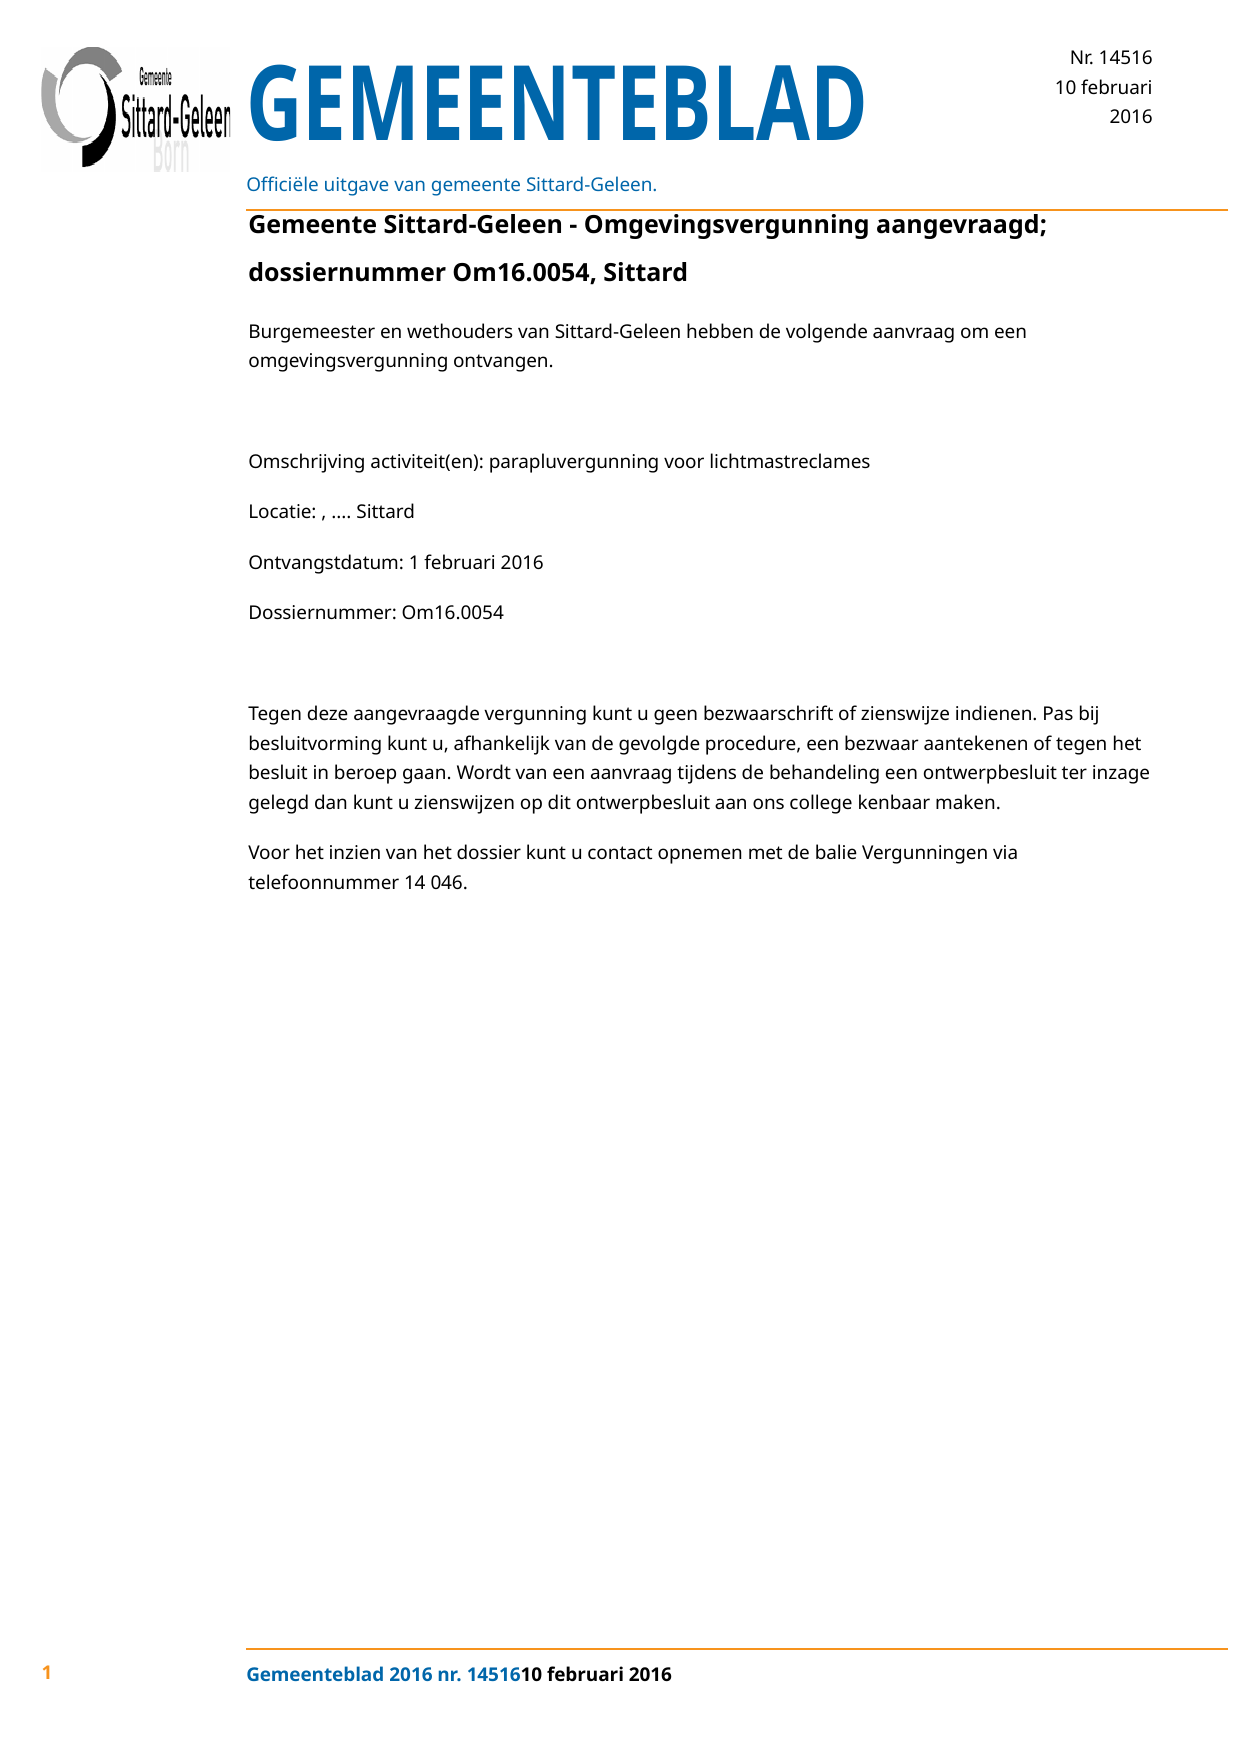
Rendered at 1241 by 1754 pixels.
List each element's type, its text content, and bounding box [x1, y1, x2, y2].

text Omschrijving activiteit(en): parapluvergunning voor lichtmastreclames [248, 448, 1152, 474]
text Locatie: , .... Sittard [248, 499, 1152, 524]
text Tegen deze aangevraagde vergunning kunt u geen bezwaarschrift of zienswijze indienen. Pas bij besluitvorming kunt u, afhankelijk van de gevolgde procedure, een bezwaar aantekenen of tegen het besluit in beroep gaan. Wordt van een aanvraag tijdens de behandeling een ontwerpbesluit ter inzage gelegd dan kunt u zienswijzen op dit ontwerpbesluit aan ons college kenbaar maken. [248, 700, 1152, 815]
text Burgemeester en wethouders van Sittard-Geleen hebben de volgende aanvraag om een omgevingsvergunning ontvangen. [248, 318, 1152, 373]
text Gemeente Sittard-Geleen - Omgevingsvergunning aangevraagd; dossiernummer Om16.0054, Sittard [248, 211, 1152, 288]
text Voor het inzien van het dossier kunt u contact opnemen met de balie Vergunningen via telefoonnummer 14 046. [248, 839, 1152, 895]
text Dossiernummer: Om16.0054 [248, 599, 1152, 625]
text Ontvangstdatum: 1 februari 2016 [248, 549, 1152, 575]
picture [41, 47, 231, 172]
